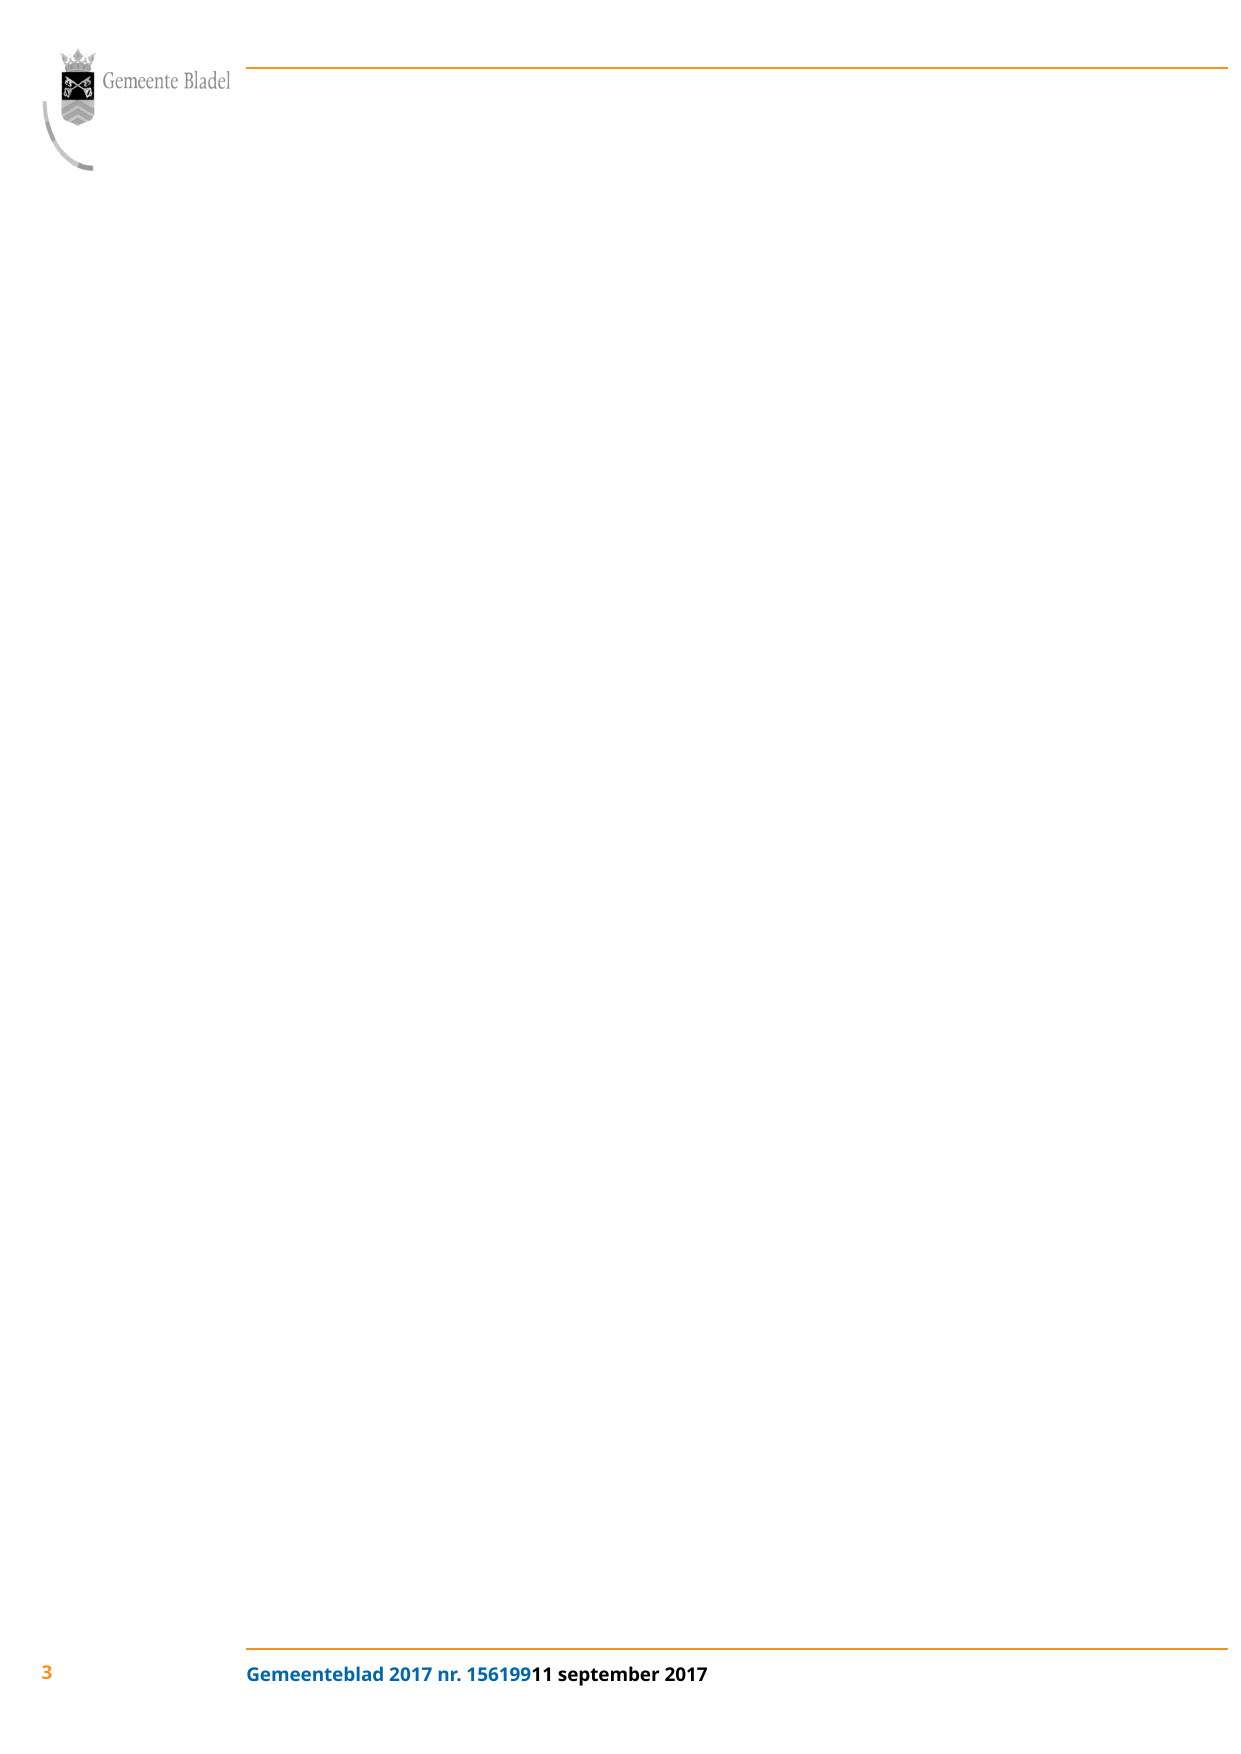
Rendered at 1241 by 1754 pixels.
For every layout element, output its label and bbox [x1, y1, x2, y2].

picture [41, 47, 231, 172]
